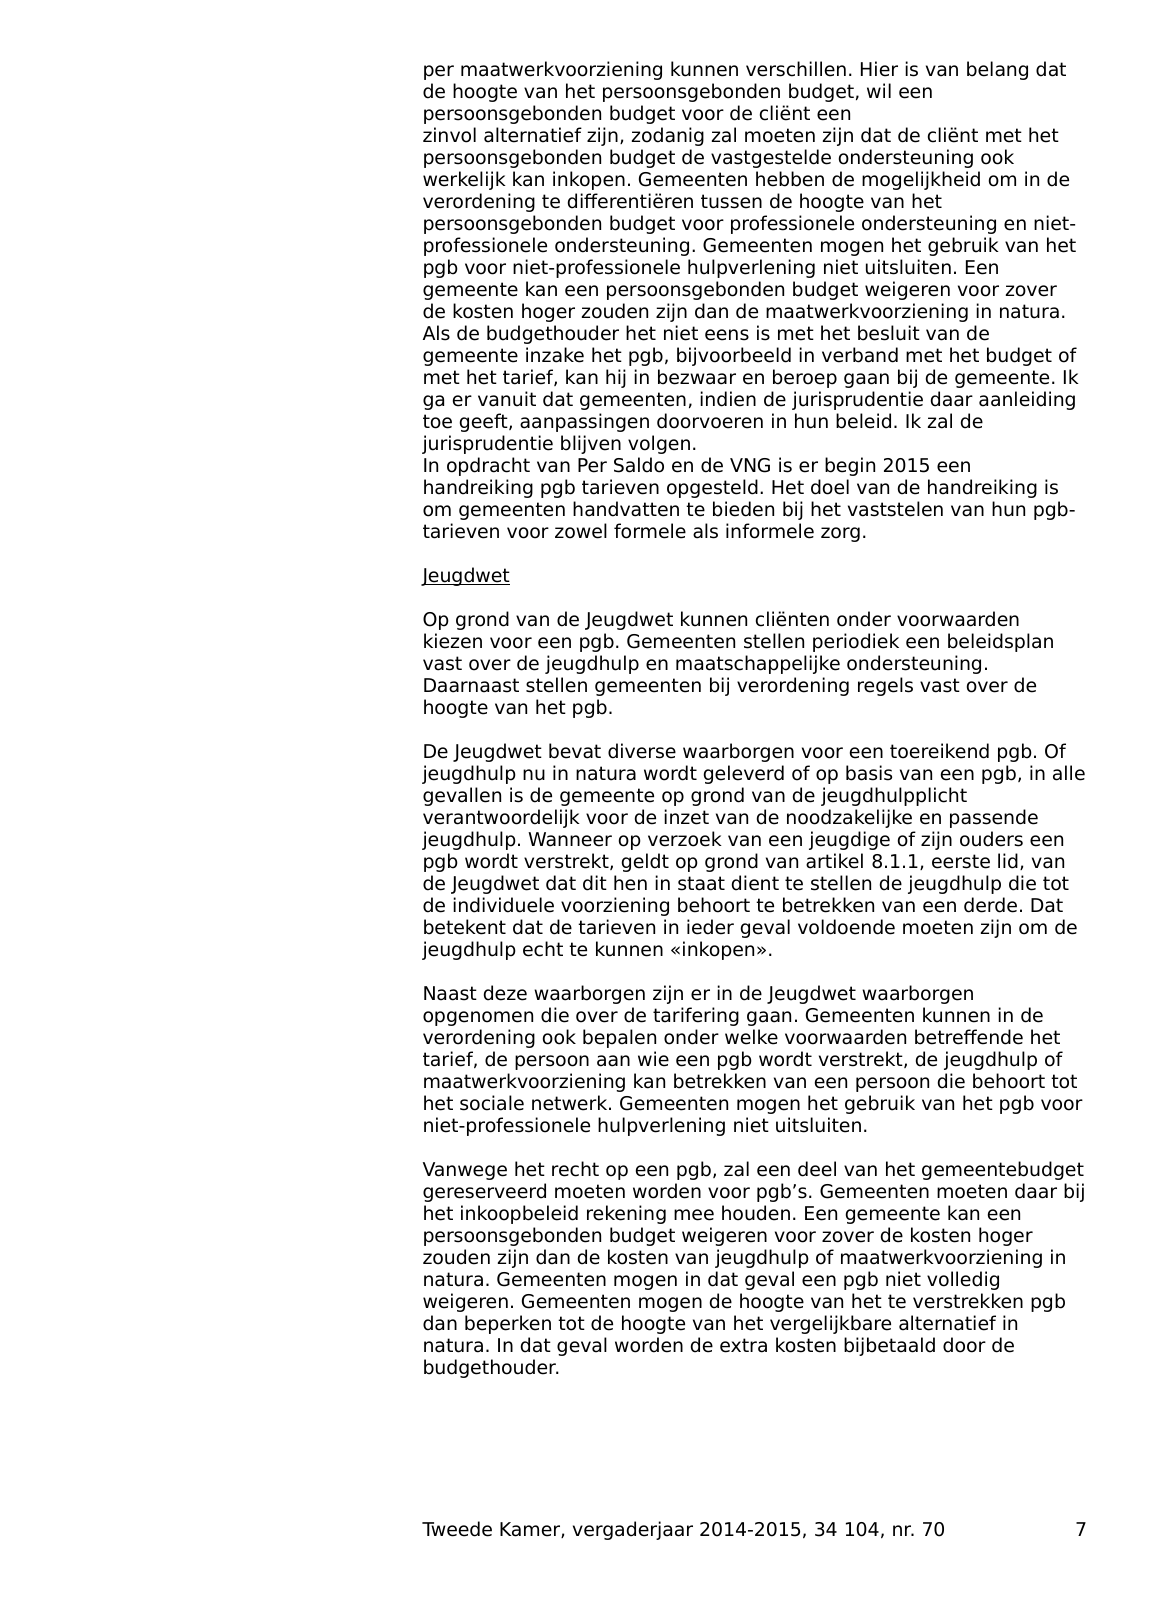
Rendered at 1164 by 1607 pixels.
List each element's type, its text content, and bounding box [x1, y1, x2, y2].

text In opdracht van Per Saldo en de VNG is er begin 2015 een handreiking pgb tarieven opgesteld. Het doel van de handreiking is om gemeenten handvatten te bieden bij het vaststelen van hun pgb-tarieven voor zowel formele als informele zorg. [422, 455, 1087, 543]
text Vanwege het recht op een pgb, zal een deel van het gemeentebudget gereserveerd moeten worden voor pgb’s. Gemeenten moeten daar bij het inkoopbeleid rekening mee houden. Een gemeente kan een persoonsgebonden budget weigeren voor zover de kosten hoger zouden zijn dan de kosten van jeugdhulp of maatwerkvoorziening in natura. Gemeenten mogen in dat geval een pgb niet volledig weigeren. Gemeenten mogen de hoogte van het te verstrekken pgb dan beperken tot de hoogte van het vergelijkbare alternatief in natura. In dat geval worden de extra kosten bijbetaald door de budgethouder. [422, 1159, 1087, 1379]
subtitle Jeugdwet [422, 565, 1087, 587]
text Als de budgethouder het niet eens is met het besluit van de gemeente inzake het pgb, bijvoorbeeld in verband met het budget of met het tarief, kan hij in bezwaar en beroep gaan bij de gemeente. Ik ga er vanuit dat gemeenten, indien de jurisprudentie daar aanleiding toe geeft, aanpassingen doorvoeren in hun beleid. Ik zal de jurisprudentie blijven volgen. [422, 323, 1087, 455]
text Op grond van de Jeugdwet kunnen cliënten onder voorwaarden kiezen voor een pgb. Gemeenten stellen periodiek een beleidsplan vast over de jeugdhulp en maatschappelijke ondersteuning. Daarnaast stellen gemeenten bij verordening regels vast over de hoogte van het pgb. [422, 609, 1087, 719]
text Naast deze waarborgen zijn er in de Jeugdwet waarborgen opgenomen die over de tarifering gaan. Gemeenten kunnen in de verordening ook bepalen onder welke voorwaarden betreffende het tarief, de persoon aan wie een pgb wordt verstrekt, de jeugdhulp of maatwerkvoorziening kan betrekken van een persoon die behoort tot het sociale netwerk. Gemeenten mogen het gebruik van het pgb voor niet-professionele hulpverlening niet uitsluiten. [422, 983, 1087, 1137]
text per maatwerkvoorziening kunnen verschillen. Hier is van belang dat de hoogte van het persoonsgebonden budget, wil een persoonsgebonden budget voor de cliënt een [422, 59, 1087, 125]
text De Jeugdwet bevat diverse waarborgen voor een toereikend pgb. Of jeugdhulp nu in natura wordt geleverd of op basis van een pgb, in alle gevallen is de gemeente op grond van de jeugdhulpplicht verantwoordelijk voor de inzet van de noodzakelijke en passende jeugdhulp. Wanneer op verzoek van een jeugdige of zijn ouders een pgb wordt verstrekt, geldt op grond van artikel 8.1.1, eerste lid, van de Jeugdwet dat dit hen in staat dient te stellen de jeugdhulp die tot de individuele voorziening behoort te betrekken van een derde. Dat betekent dat de tarieven in ieder geval voldoende moeten zijn om de jeugdhulp echt te kunnen «inkopen». [422, 741, 1087, 961]
text zinvol alternatief zijn, zodanig zal moeten zijn dat de cliënt met het persoonsgebonden budget de vastgestelde ondersteuning ook werkelijk kan inkopen. Gemeenten hebben de mogelijkheid om in de verordening te differentiëren tussen de hoogte van het persoonsgebonden budget voor professionele ondersteuning en niet-professionele ondersteuning. Gemeenten mogen het gebruik van het pgb voor niet-professionele hulpverlening niet uitsluiten. Een gemeente kan een persoonsgebonden budget weigeren voor zover de kosten hoger zouden zijn dan de maatwerkvoorziening in natura. [422, 125, 1087, 323]
